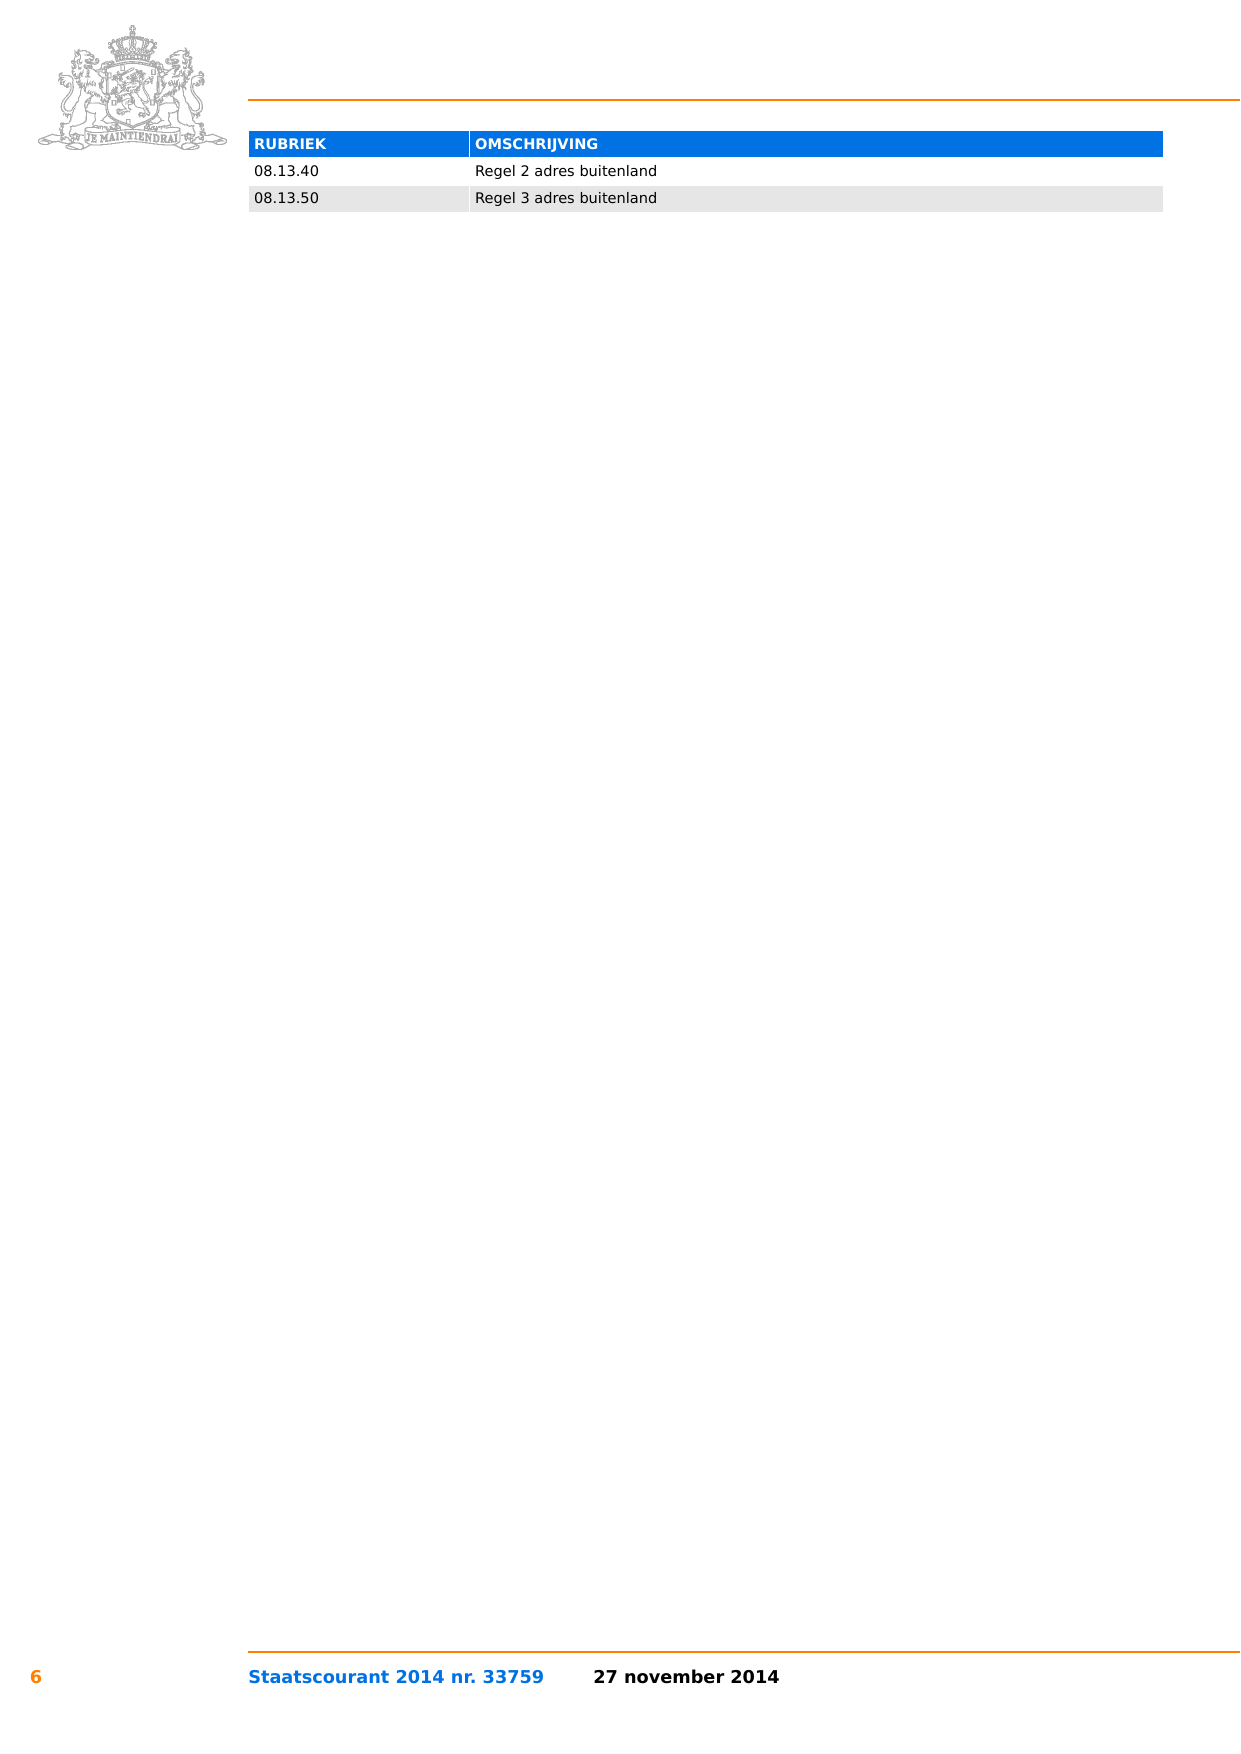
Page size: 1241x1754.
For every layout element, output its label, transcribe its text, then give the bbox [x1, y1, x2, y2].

table_header OMSCHRIJVING [470, 131, 1163, 157]
table_cell Regel 3 adres buitenland [470, 186, 1163, 212]
table_cell 08.13.50 [249, 186, 469, 212]
picture [38, 25, 227, 150]
table_cell 08.13.40 [249, 158, 469, 185]
table_cell Regel 2 adres buitenland [470, 158, 1163, 185]
table_header RUBRIEK [249, 131, 469, 157]
